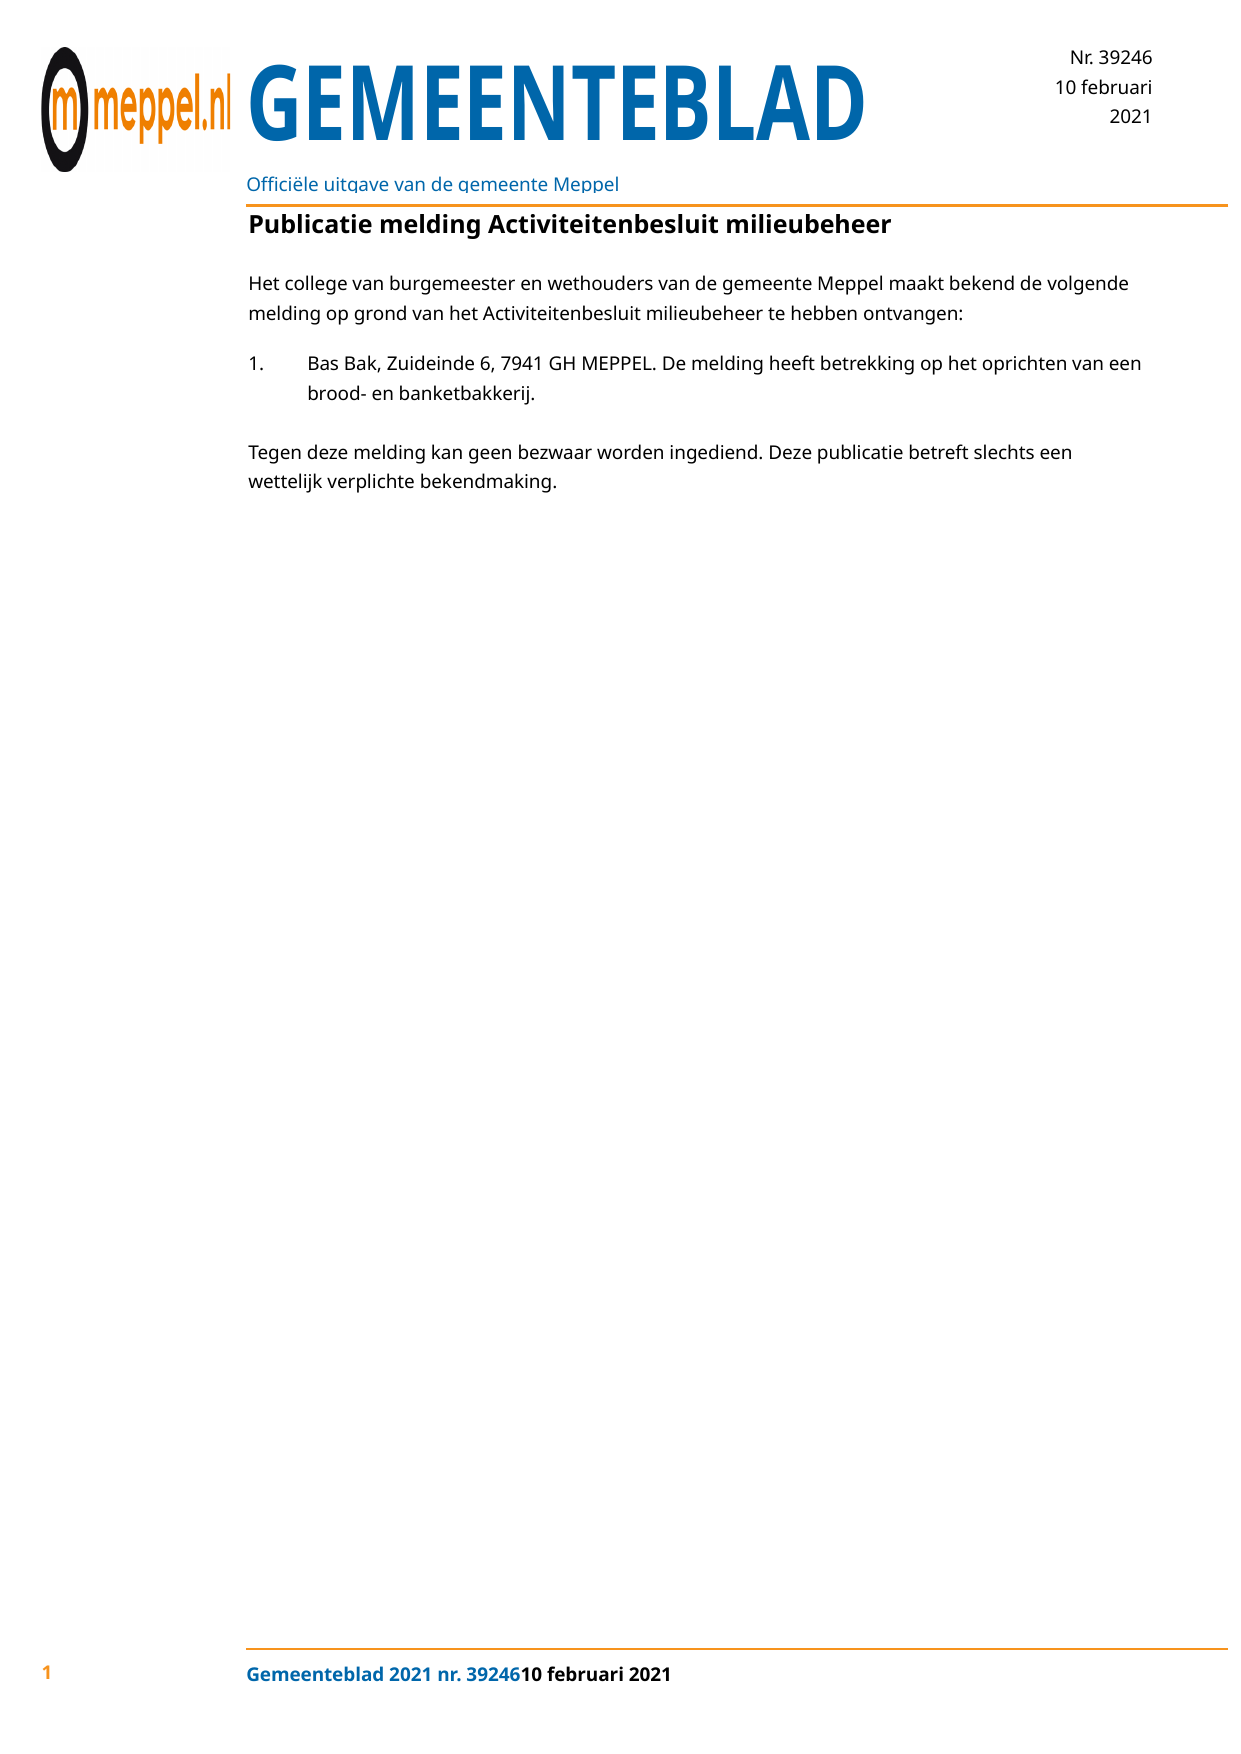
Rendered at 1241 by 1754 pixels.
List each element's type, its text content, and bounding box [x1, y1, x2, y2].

text Tegen deze melding kan geen bezwaar worden ingediend. Deze publicatie betreft slechts een wettelijk verplichte bekendmaking. [248, 439, 1152, 494]
text Publicatie melding Activiteitenbesluit milieubeheer [248, 207, 1152, 241]
text Het college van burgemeester en wethouders van de gemeente Meppel maakt bekend de volgende melding op grond van het Activiteitenbesluit milieubeheer te hebben ontvangen: [248, 270, 1152, 326]
picture [41, 47, 231, 172]
list Bas Bak, Zuideinde 6, 7941 GH MEPPEL. De melding heeft betrekking op het oprichten van een brood- en banketbakkerij. [248, 350, 1152, 406]
